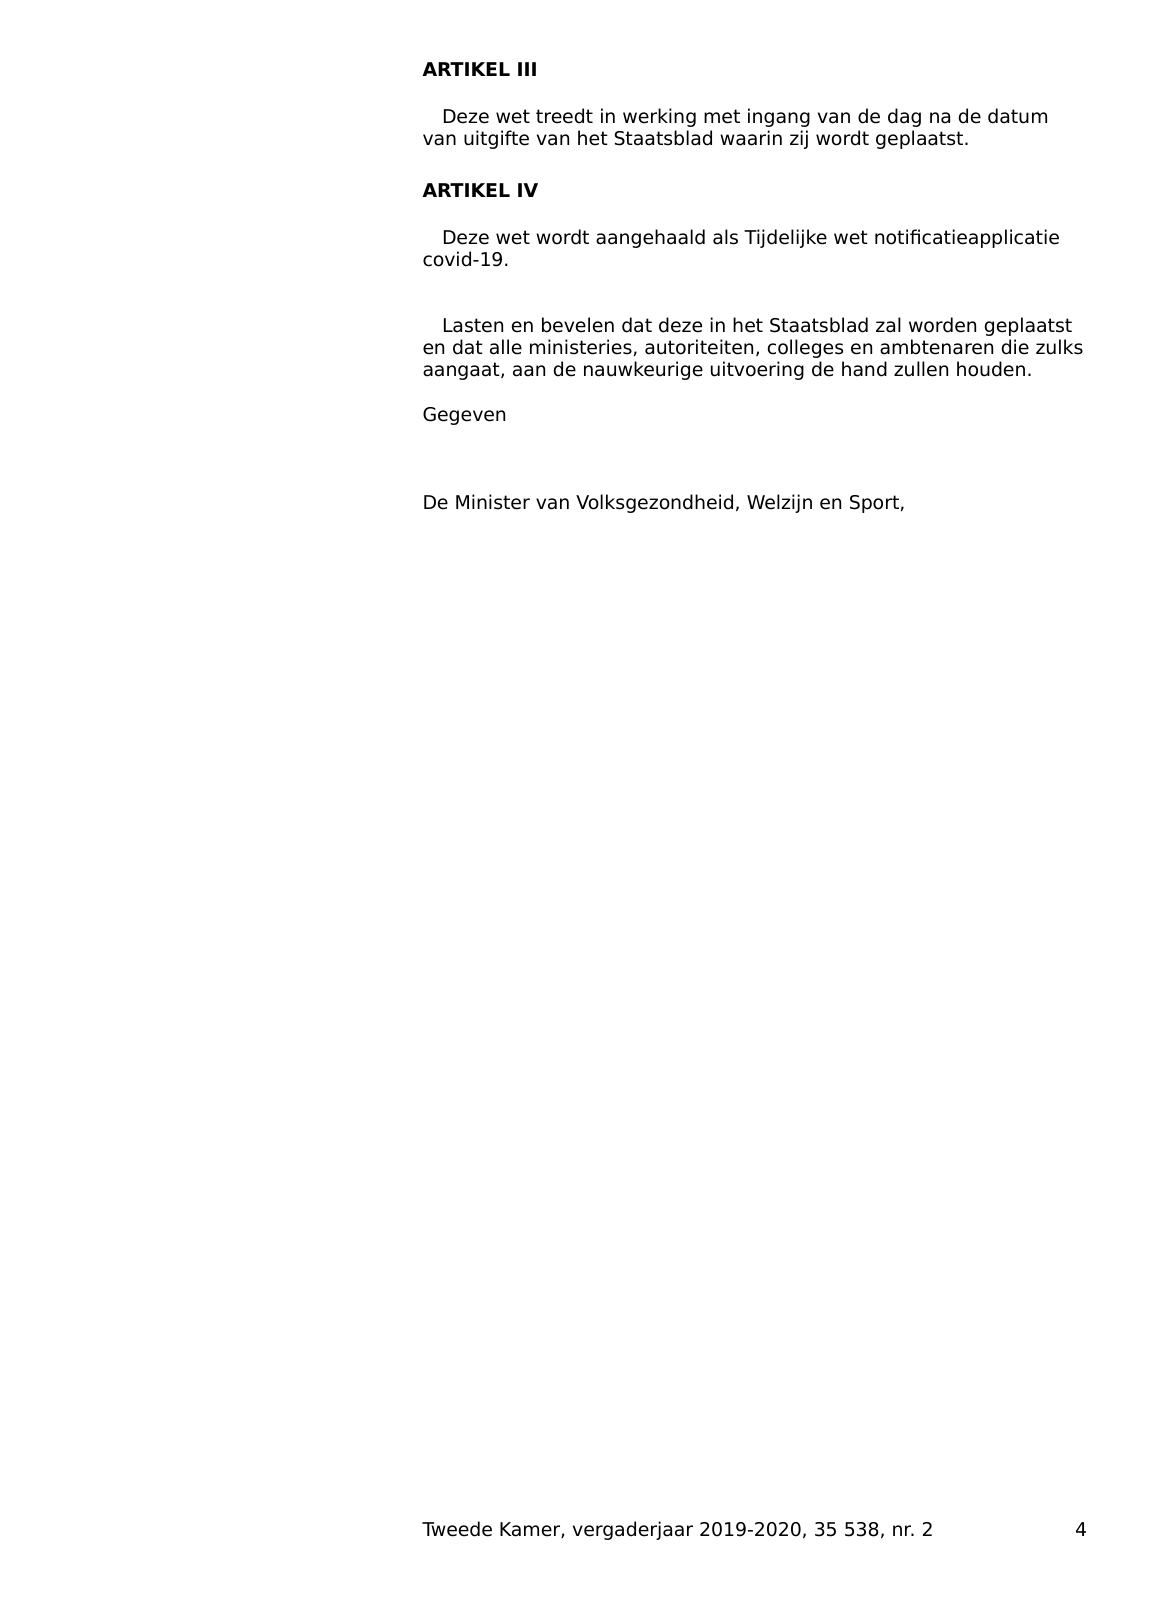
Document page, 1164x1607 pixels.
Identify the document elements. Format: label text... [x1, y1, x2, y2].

text Deze wet wordt aangehaald als Tijdelijke wet notificatieapplicatie covid-19. [422, 227, 1087, 271]
text Gegeven [422, 403, 1087, 425]
text De Minister van Volksgezondheid, Welzijn en Sport, [422, 492, 1087, 514]
subtitle ARTIKEL IV [422, 180, 1087, 202]
subtitle ARTIKEL III [422, 59, 1087, 81]
text Deze wet treedt in werking met ingang van de dag na de datum van uitgifte van het Staatsblad waarin zij wordt geplaatst. [422, 106, 1087, 150]
text Lasten en bevelen dat deze in het Staatsblad zal worden geplaatst en dat alle ministeries, autoriteiten, colleges en ambtenaren die zulks aangaat, aan de nauwkeurige uitvoering de hand zullen houden. [422, 315, 1087, 381]
